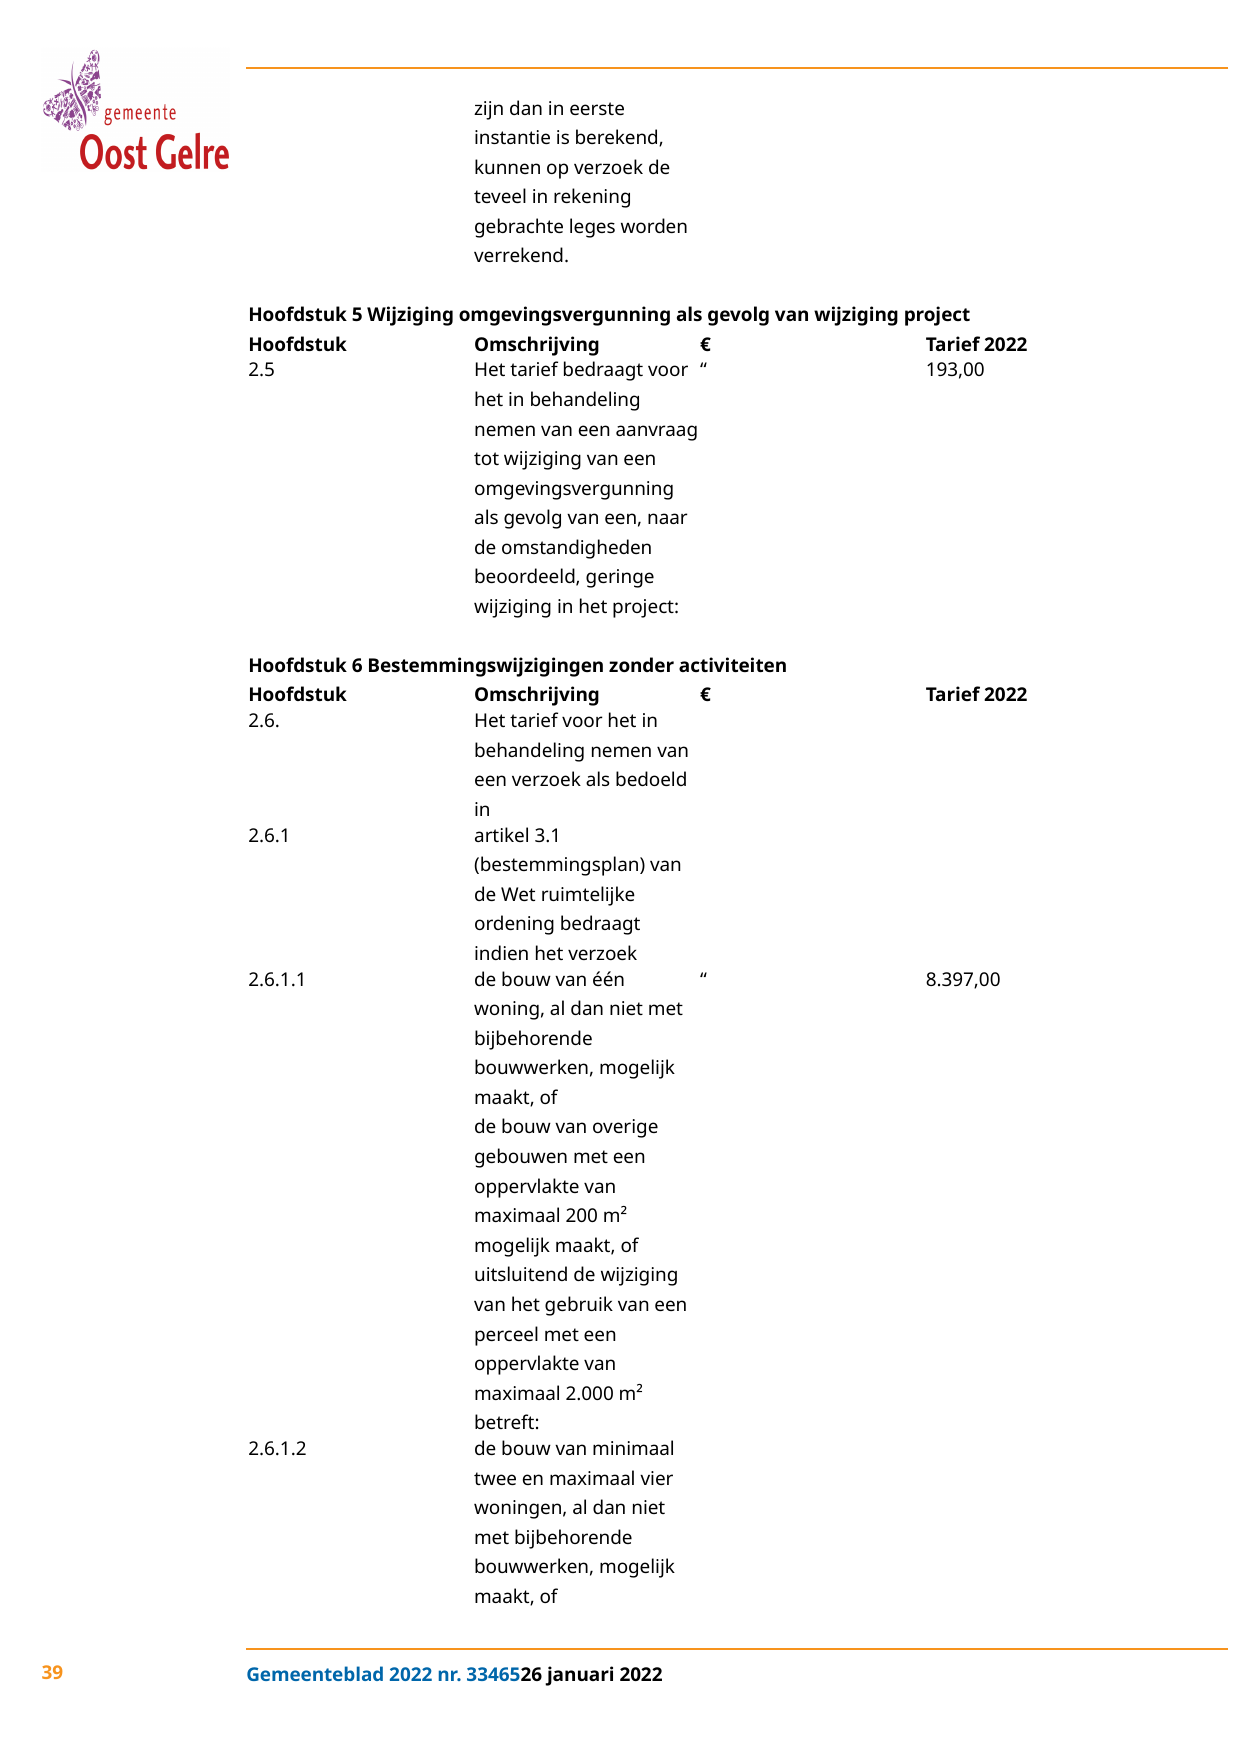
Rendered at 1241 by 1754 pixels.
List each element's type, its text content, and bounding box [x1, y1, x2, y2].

table_cell “ [700, 966, 926, 1435]
table_cell zijn dan in eerste instantie is berekend, kunnen op verzoek de teveel in rekening gebrachte leges worden verrekend. [474, 95, 700, 268]
table_cell [700, 95, 926, 268]
text Hoofdstuk 5 Wijziging omgevingsvergunning als gevolg van wijziging project [248, 301, 1152, 327]
table_cell [700, 707, 926, 822]
table_header € [700, 331, 926, 357]
table_header Hoofdstuk [248, 682, 474, 707]
table_cell [926, 707, 1152, 822]
table_cell [926, 95, 1152, 268]
table_cell 2.6.1.2 [248, 1435, 474, 1609]
table_cell [926, 1435, 1152, 1609]
table_cell “ [700, 357, 926, 619]
table_header Tarief 2022 [926, 682, 1152, 707]
table_header Tarief 2022 [926, 331, 1152, 357]
table_cell 8.397,00 [926, 966, 1152, 1435]
table_cell 2.6.1.1 [248, 966, 474, 1435]
table_header € [700, 682, 926, 707]
table_cell [700, 1435, 926, 1609]
table_cell Het tarief voor het in behandeling nemen van een verzoek als bedoeld in [474, 707, 700, 822]
picture [41, 47, 231, 172]
table_cell [700, 822, 926, 966]
table_cell 2.5 [248, 357, 474, 619]
table_cell artikel 3.1 (bestemmingsplan) van de Wet ruimtelijke ordening bedraagt indien het verzoek [474, 822, 700, 966]
table_header Hoofdstuk [248, 331, 474, 357]
table_header Omschrijving [474, 331, 700, 357]
table_cell [926, 822, 1152, 966]
table_cell de bouw van minimaal twee en maximaal vier woningen, al dan niet met bijbehorende bouwwerken, mogelijk maakt, of [474, 1435, 700, 1609]
table_cell de bouw van één woning, al dan niet met bijbehorende bouwwerken, mogelijk maakt, of de bouw van overige gebouwen met een oppervlakte van maximaal 200 m² mogelijk maakt, of uitsluitend de wijziging van het gebruik van een perceel met een oppervlakte van maximaal 2.000 m² betreft: [474, 966, 700, 1435]
table_cell 193,00 [926, 357, 1152, 619]
table_cell Het tarief bedraagt voor het in behandeling nemen van een aanvraag tot wijziging van een omgevingsvergunning als gevolg van een, naar de omstandigheden beoordeeld, geringe wijziging in het project: [474, 357, 700, 619]
text Hoofdstuk 6 Bestemmingswijzigingen zonder activiteiten [248, 652, 1152, 678]
table_cell 2.6. [248, 707, 474, 822]
table_cell [248, 95, 474, 268]
table_cell 2.6.1 [248, 822, 474, 966]
table_header Omschrijving [474, 682, 700, 707]
